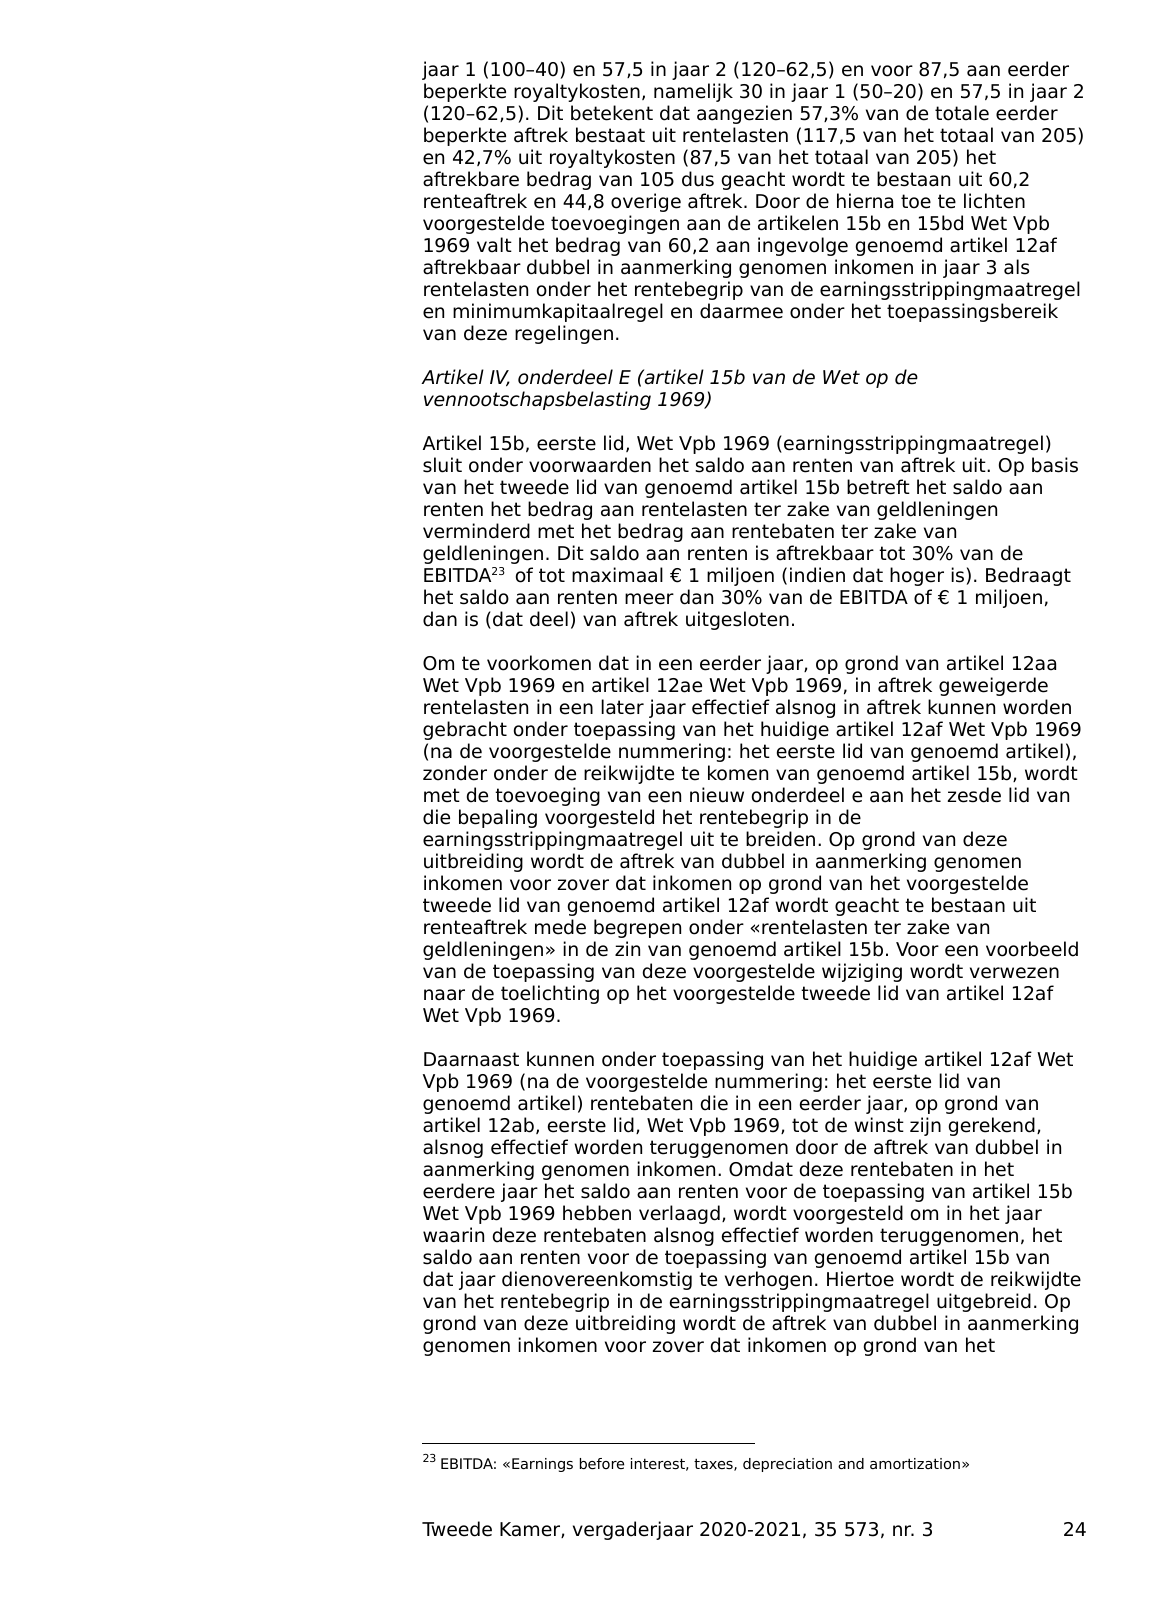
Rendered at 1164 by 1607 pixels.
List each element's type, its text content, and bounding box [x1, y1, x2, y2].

text Artikel 15b, eerste lid, Wet Vpb 1969 (earningsstrippingmaatregel) sluit onder voorwaarden het saldo aan renten van aftrek uit. Op basis van het tweede lid van genoemd artikel 15b betreft het saldo aan renten het bedrag aan rentelasten ter zake van geldleningen verminderd met het bedrag aan rentebaten ter zake van geldleningen. Dit saldo aan renten is aftrekbaar tot 30% van de EBITDA of tot maximaal € 1 miljoen (indien dat hoger is). Bedraagt het saldo aan renten meer dan 30% van de EBITDA of € 1 miljoen, dan is (dat deel) van aftrek uitgesloten. [422, 433, 1087, 631]
text EBITDA: «Earnings before interest, taxes, depreciation and amortization» [422, 1452, 1087, 1474]
text Om te voorkomen dat in een eerder jaar, op grond van artikel 12aa Wet Vpb 1969 en artikel 12ae Wet Vpb 1969, in aftrek geweigerde rentelasten in een later jaar effectief alsnog in aftrek kunnen worden gebracht onder toepassing van het huidige artikel 12af Wet Vpb 1969 (na de voorgestelde nummering: het eerste lid van genoemd artikel), zonder onder de reikwijdte te komen van genoemd artikel 15b, wordt met de toevoeging van een nieuw onderdeel e aan het zesde lid van die bepaling voorgesteld het rentebegrip in de earningsstrippingmaatregel uit te breiden. Op grond van deze uitbreiding wordt de aftrek van dubbel in aanmerking genomen inkomen voor zover dat inkomen op grond van het voorgestelde tweede lid van genoemd artikel 12af wordt geacht te bestaan uit renteaftrek mede begrepen onder «rentelasten ter zake van geldleningen» in de zin van genoemd artikel 15b. Voor een voorbeeld van de toepassing van deze voorgestelde wijziging wordt verwezen naar de toelichting op het voorgestelde tweede lid van artikel 12af Wet Vpb 1969. [422, 653, 1087, 1027]
text Daarnaast kunnen onder toepassing van het huidige artikel 12af Wet Vpb 1969 (na de voorgestelde nummering: het eerste lid van genoemd artikel) rentebaten die in een eerder jaar, op grond van artikel 12ab, eerste lid, Wet Vpb 1969, tot de winst zijn gerekend, alsnog effectief worden teruggenomen door de aftrek van dubbel in aanmerking genomen inkomen. Omdat deze rentebaten in het eerdere jaar het saldo aan renten voor de toepassing van artikel 15b Wet Vpb 1969 hebben verlaagd, wordt voorgesteld om in het jaar waarin deze rentebaten alsnog effectief worden teruggenomen, het saldo aan renten voor de toepassing van genoemd artikel 15b van dat jaar dienovereenkomstig te verhogen. Hiertoe wordt de reikwijdte van het rentebegrip in de earningsstrippingmaatregel uitgebreid. Op grond van deze uitbreiding wordt de aftrek van dubbel in aanmerking genomen inkomen voor zover dat inkomen op grond van het [422, 1049, 1087, 1357]
subtitle Artikel IV, onderdeel E (artikel 15b van de Wet op de vennootschapsbelasting 1969) [422, 367, 1087, 411]
text jaar 1 (100–40) en 57,5 in jaar 2 (120–62,5) en voor 87,5 aan eerder beperkte royaltykosten, namelijk 30 in jaar 1 (50–20) en 57,5 in jaar 2 (120–62,5). Dit betekent dat aangezien 57,3% van de totale eerder beperkte aftrek bestaat uit rentelasten (117,5 van het totaal van 205) en 42,7% uit royaltykosten (87,5 van het totaal van 205) het aftrekbare bedrag van 105 dus geacht wordt te bestaan uit 60,2 renteaftrek en 44,8 overige aftrek. Door de hierna toe te lichten voorgestelde toevoegingen aan de artikelen 15b en 15bd Wet Vpb 1969 valt het bedrag van 60,2 aan ingevolge genoemd artikel 12af aftrekbaar dubbel in aanmerking genomen inkomen in jaar 3 als rentelasten onder het rentebegrip van de earningsstrippingmaatregel en minimumkapitaalregel en daarmee onder het toepassingsbereik van deze regelingen. [422, 59, 1087, 345]
